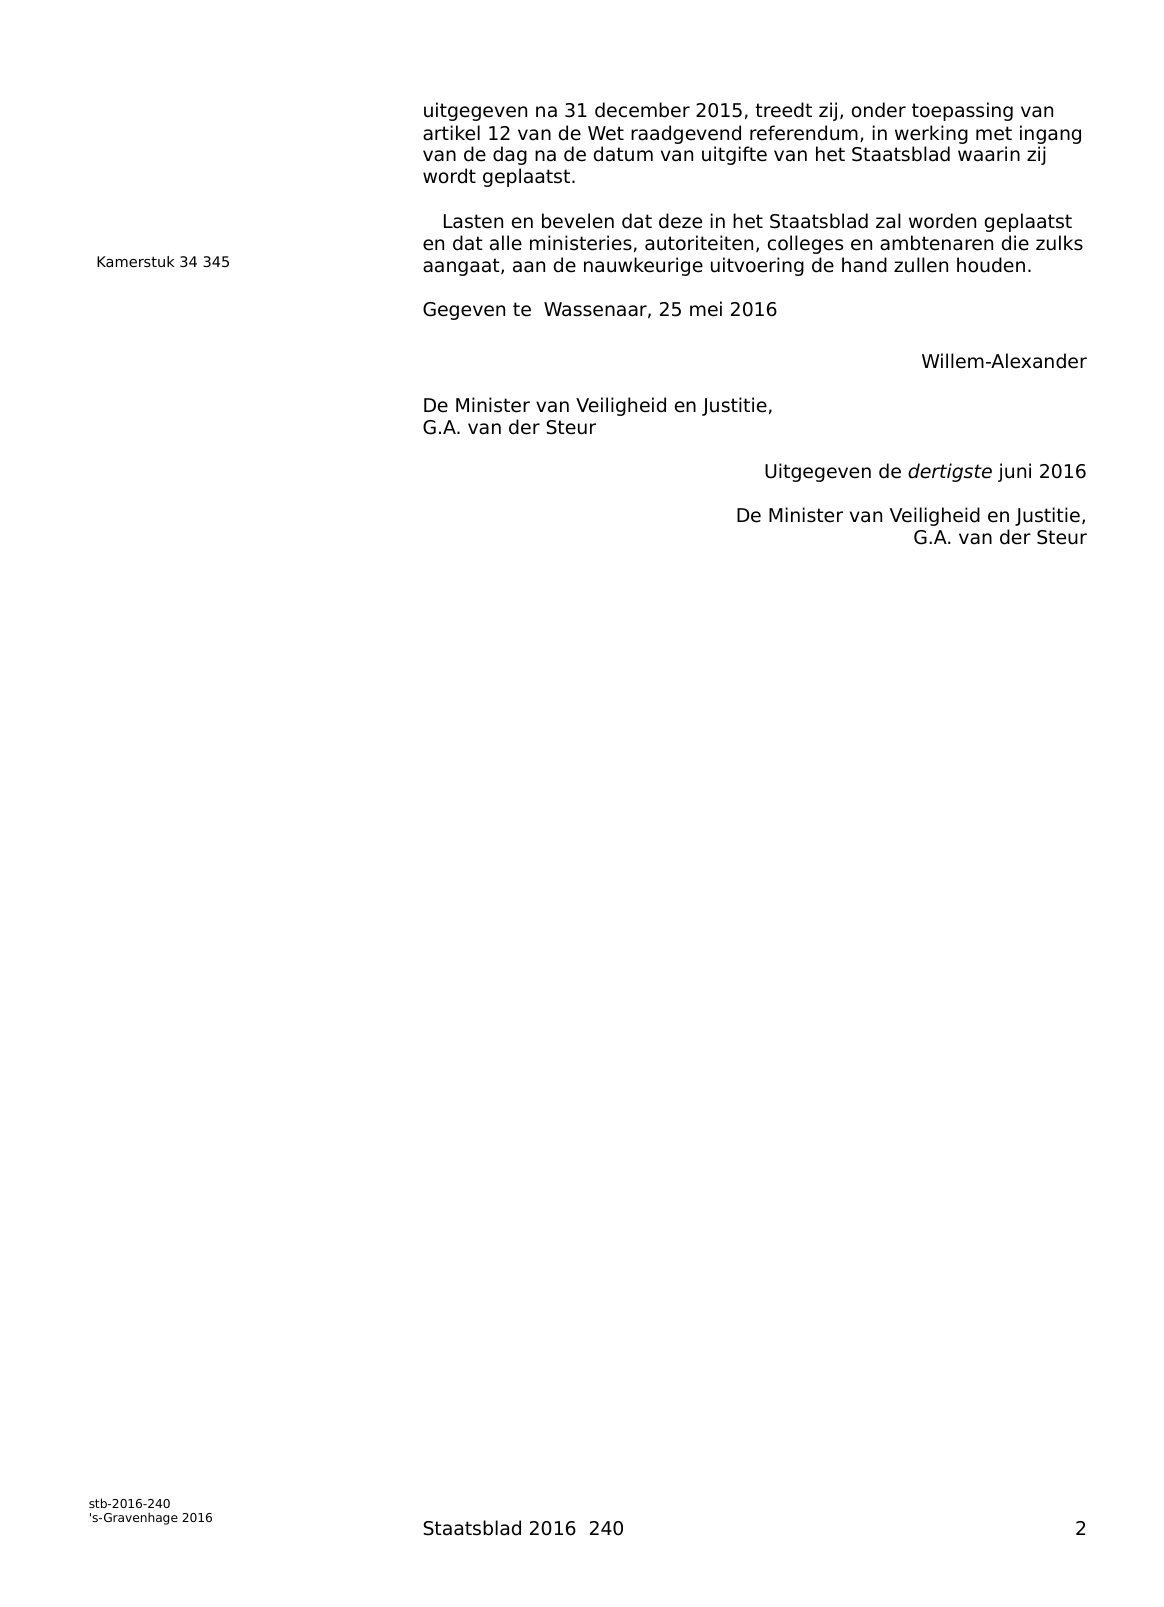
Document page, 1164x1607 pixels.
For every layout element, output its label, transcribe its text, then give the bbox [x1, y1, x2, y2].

text Kamerstuk 34 345 [77, 253, 396, 270]
text Uitgegeven de dertigste juni 2016 [422, 461, 1087, 483]
text Gegeven te Wassenaar, 25 mei 2016 [422, 299, 1087, 321]
text stb-2016-240 [88, 1497, 323, 1511]
text De Minister van Veiligheid en Justitie, G.A. van der Steur [422, 505, 1087, 549]
text 's-Gravenhage 2016 [88, 1511, 323, 1525]
text Willem-Alexander [422, 351, 1087, 373]
text Lasten en bevelen dat deze in het Staatsblad zal worden geplaatst en dat alle ministeries, autoriteiten, colleges en ambtenaren die zulks aangaat, aan de nauwkeurige uitvoering de hand zullen houden. [422, 211, 1087, 276]
text De Minister van Veiligheid en Justitie, G.A. van der Steur [422, 395, 1087, 439]
text uitgegeven na 31 december 2015, treedt zij, onder toepassing van artikel 12 van de Wet raadgevend referendum, in werking met ingang van de dag na de datum van uitgifte van het Staatsblad waarin zij wordt geplaatst. [422, 100, 1087, 188]
